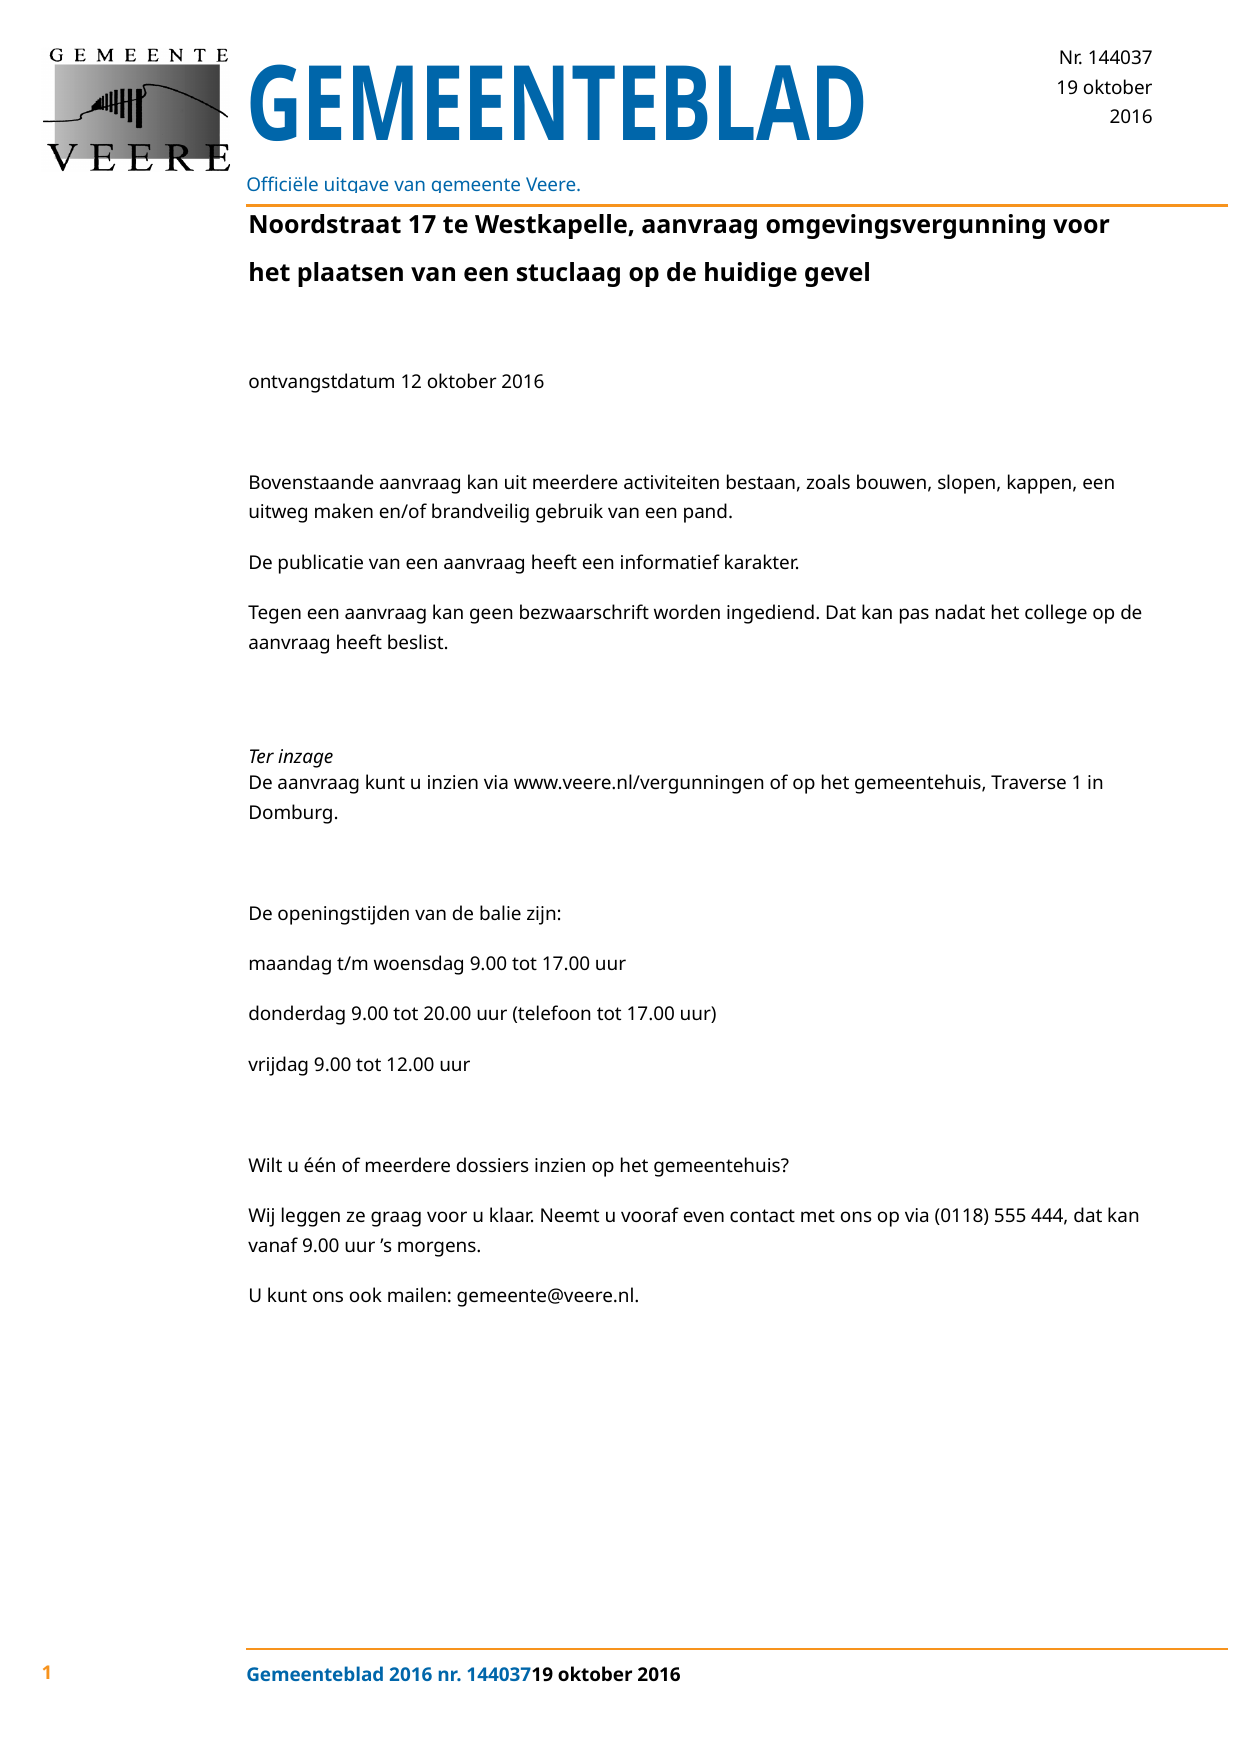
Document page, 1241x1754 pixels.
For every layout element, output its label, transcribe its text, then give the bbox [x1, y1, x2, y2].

picture [41, 47, 231, 172]
text De publicatie van een aanvraag heeft een informatief karakter. [248, 549, 1152, 575]
text Noordstraat 17 te Westkapelle, aanvraag omgevingsvergunning voor het plaatsen van een stuclaag op de huidige gevel [248, 207, 1152, 288]
text Wilt u één of meerdere dossiers inzien op het gemeentehuis? [248, 1152, 1152, 1177]
text maandag t/m woensdag 9.00 tot 17.00 uur [248, 950, 1152, 976]
text Bovenstaande aanvraag kan uit meerdere activiteiten bestaan, zoals bouwen, slopen, kappen, een uitweg maken en/of brandveilig gebruik van een pand. [248, 469, 1152, 524]
text Tegen een aanvraag kan geen bezwaarschrift worden ingediend. Dat kan pas nadat het college op de aanvraag heeft beslist. [248, 599, 1152, 655]
text U kunt ons ook mailen: gemeente@veere.nl. [248, 1282, 1152, 1308]
text De aanvraag kunt u inzien via www.veere.nl/vergunningen of op het gemeentehuis, Traverse 1 in Domburg. [248, 769, 1152, 824]
text Ter inzage [248, 743, 1152, 769]
text Wij leggen ze graag voor u klaar. Neemt u vooraf even contact met ons op via (0118) 555 444, dat kan vanaf 9.00 uur ’s morgens. [248, 1202, 1152, 1257]
text donderdag 9.00 tot 20.00 uur (telefoon tot 17.00 uur) [248, 1001, 1152, 1026]
text vrijdag 9.00 tot 12.00 uur [248, 1051, 1152, 1077]
text ontvangstdatum 12 oktober 2016 [248, 368, 1152, 394]
text De openingstijden van de balie zijn: [248, 900, 1152, 925]
